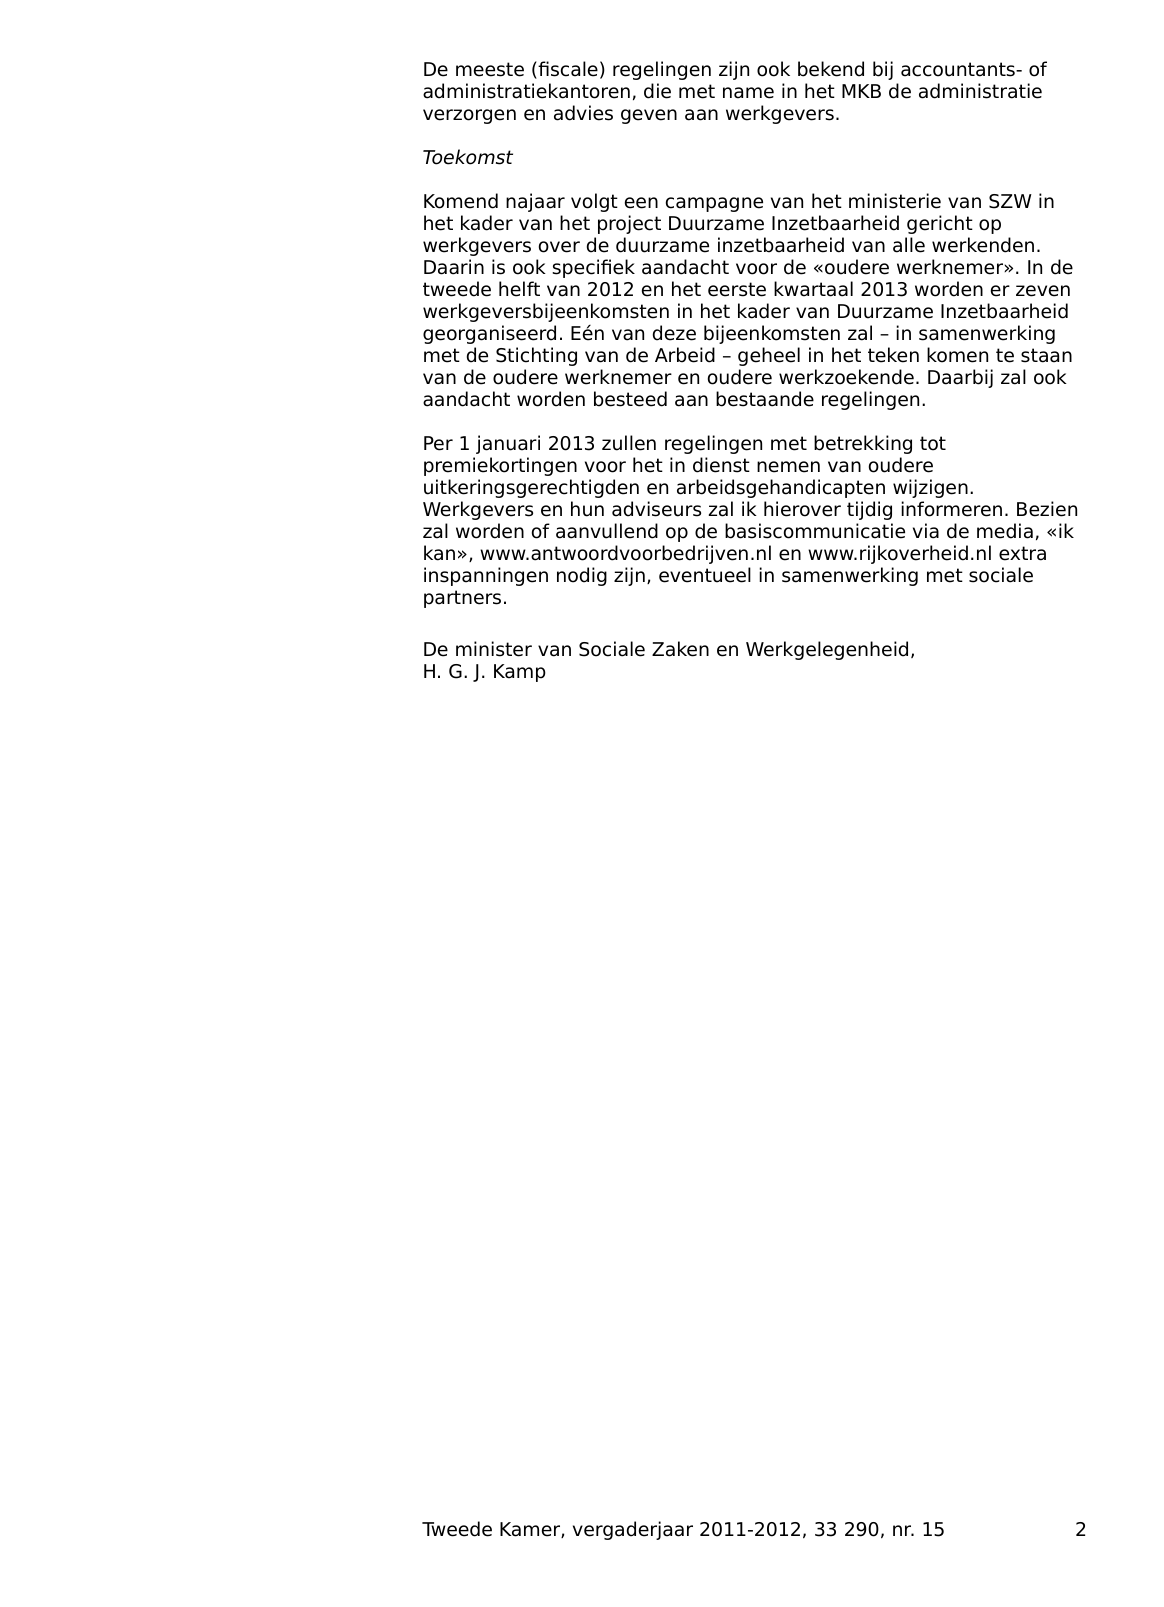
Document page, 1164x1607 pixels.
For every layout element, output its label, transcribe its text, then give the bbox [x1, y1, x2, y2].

text Komend najaar volgt een campagne van het ministerie van SZW in het kader van het project Duurzame Inzetbaarheid gericht op werkgevers over de duurzame inzetbaarheid van alle werkenden. Daarin is ook specifiek aandacht voor de «oudere werknemer». In de tweede helft van 2012 en het eerste kwartaal 2013 worden er zeven werkgeversbijeenkomsten in het kader van Duurzame Inzetbaarheid georganiseerd. Eén van deze bijeenkomsten zal – in samenwerking met de Stichting van de Arbeid – geheel in het teken komen te staan van de oudere werknemer en oudere werkzoekende. Daarbij zal ook aandacht worden besteed aan bestaande regelingen. [422, 191, 1087, 411]
text De minister van Sociale Zaken en Werkgelegenheid, H. G. J. Kamp [422, 639, 1087, 683]
text De meeste (fiscale) regelingen zijn ook bekend bij accountants- of administratiekantoren, die met name in het MKB de administratie verzorgen en advies geven aan werkgevers. [422, 59, 1087, 125]
subtitle Toekomst [422, 147, 1087, 169]
text Per 1 januari 2013 zullen regelingen met betrekking tot premiekortingen voor het in dienst nemen van oudere uitkeringsgerechtigden en arbeidsgehandicapten wijzigen. Werkgevers en hun adviseurs zal ik hierover tijdig informeren. Bezien zal worden of aanvullend op de basiscommunicatie via de media, «ik kan», www.antwoordvoorbedrijven.nl en www.rijkoverheid.nl extra inspanningen nodig zijn, eventueel in samenwerking met sociale partners. [422, 433, 1087, 609]
